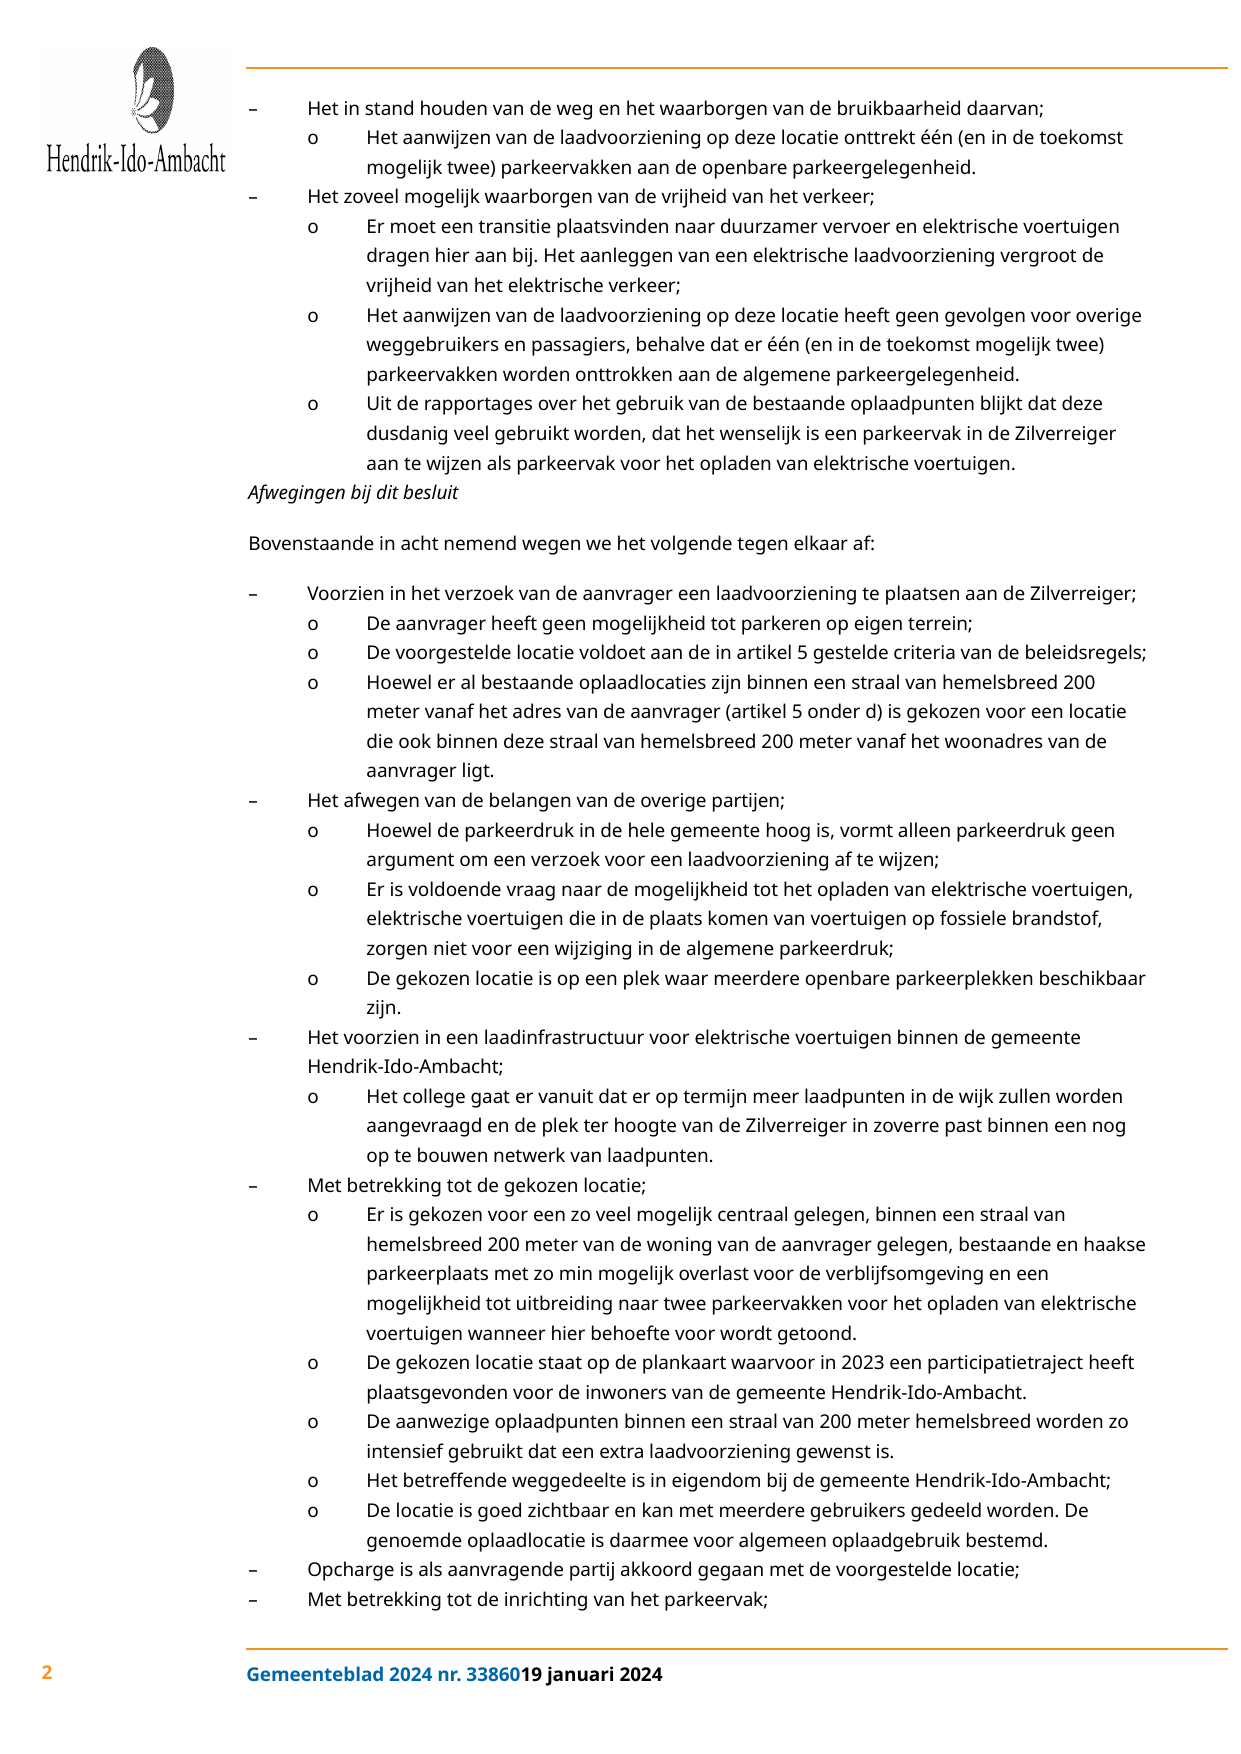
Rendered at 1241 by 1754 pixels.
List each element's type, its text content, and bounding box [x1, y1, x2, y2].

list De aanvrager heeft geen mogelijkheid tot parkeren op eigen terrein; [307, 610, 1152, 636]
list Voorzien in het verzoek van de aanvrager een laadvoorziening te plaatsen aan de Zilverreiger; [248, 580, 1152, 606]
list Er is gekozen voor een zo veel mogelijk centraal gelegen, binnen een straal van hemelsbreed 200 meter van de woning van de aanvrager gelegen, bestaande en haakse parkeerplaats met zo min mogelijk overlast voor de verblijfsomgeving en een mogelijkheid tot uitbreiding naar twee parkeervakken voor het opladen van elektrische voertuigen wanneer hier behoefte voor wordt getoond. [307, 1201, 1152, 1346]
list Het betreffende weggedeelte is in eigendom bij de gemeente Hendrik-Ido-Ambacht; [307, 1468, 1152, 1493]
list Met betrekking tot de inrichting van het parkeervak; [248, 1586, 1152, 1612]
text Bovenstaande in acht nemend wegen we het volgende tegen elkaar af: [248, 530, 1152, 556]
list Het aanwijzen van de laadvoorziening op deze locatie heeft geen gevolgen voor overige weggebruikers en passagiers, behalve dat er één (en in de toekomst mogelijk twee) parkeervakken worden onttrokken aan de algemene parkeergelegenheid. [307, 302, 1152, 387]
list De locatie is goed zichtbaar en kan met meerdere gebruikers gedeeld worden. De genoemde oplaadlocatie is daarmee voor algemeen oplaadgebruik bestemd. [307, 1497, 1152, 1553]
list De gekozen locatie staat op de plankaart waarvoor in 2023 een participatietraject heeft plaatsgevonden voor de inwoners van de gemeente Hendrik-Ido-Ambacht. [307, 1349, 1152, 1405]
list Hoewel de parkeerdruk in de hele gemeente hoog is, vormt alleen parkeerdruk geen argument om een verzoek voor een laadvoorziening af te wijzen; [307, 817, 1152, 872]
list Opcharge is als aanvragende partij akkoord gegaan met de voorgestelde locatie; [248, 1556, 1152, 1582]
list Het aanwijzen van de laadvoorziening op deze locatie onttrekt één (en in de toekomst mogelijk twee) parkeervakken aan de openbare parkeergelegenheid. [307, 124, 1152, 180]
text Afwegingen bij dit besluit [248, 479, 1152, 505]
list Uit de rapportages over het gebruik van de bestaande oplaadpunten blijkt dat deze dusdanig veel gebruikt worden, dat het wenselijk is een parkeervak in de Zilverreiger aan te wijzen als parkeervak voor het opladen van elektrische voertuigen. [307, 391, 1152, 476]
list Hoewel er al bestaande oplaadlocaties zijn binnen een straal van hemelsbreed 200 meter vanaf het adres van de aanvrager (artikel 5 onder d) is gekozen voor een locatie die ook binnen deze straal van hemelsbreed 200 meter vanaf het woonadres van de aanvrager ligt. [307, 669, 1152, 783]
list Het college gaat er vanuit dat er op termijn meer laadpunten in de wijk zullen worden aangevraagd en de plek ter hoogte van de Zilverreiger in zoverre past binnen een nog op te bouwen netwerk van laadpunten. [307, 1083, 1152, 1168]
list Het in stand houden van de weg en het waarborgen van de bruikbaarheid daarvan; [248, 95, 1152, 121]
list Het zoveel mogelijk waarborgen van de vrijheid van het verkeer; [248, 183, 1152, 209]
list Het afwegen van de belangen van de overige partijen; [248, 787, 1152, 813]
list De aanwezige oplaadpunten binnen een straal van 200 meter hemelsbreed worden zo intensief gebruikt dat een extra laadvoorziening gewenst is. [307, 1408, 1152, 1464]
list Er moet een transitie plaatsvinden naar duurzamer vervoer en elektrische voertuigen dragen hier aan bij. Het aanleggen van een elektrische laadvoorziening vergroot de vrijheid van het elektrische verkeer; [307, 213, 1152, 298]
list De gekozen locatie is op een plek waar meerdere openbare parkeerplekken beschikbaar zijn. [307, 965, 1152, 1020]
list Er is voldoende vraag naar de mogelijkheid tot het opladen van elektrische voertuigen, elektrische voertuigen die in de plaats komen van voertuigen op fossiele brandstof, zorgen niet voor een wijziging in de algemene parkeerdruk; [307, 876, 1152, 961]
picture [41, 47, 231, 172]
list De voorgestelde locatie voldoet aan de in artikel 5 gestelde criteria van de beleidsregels; [307, 639, 1152, 665]
list Met betrekking tot de gekozen locatie; [248, 1172, 1152, 1198]
list Het voorzien in een laadinfrastructuur voor elektrische voertuigen binnen de gemeente Hendrik-Ido-Ambacht; [248, 1024, 1152, 1079]
